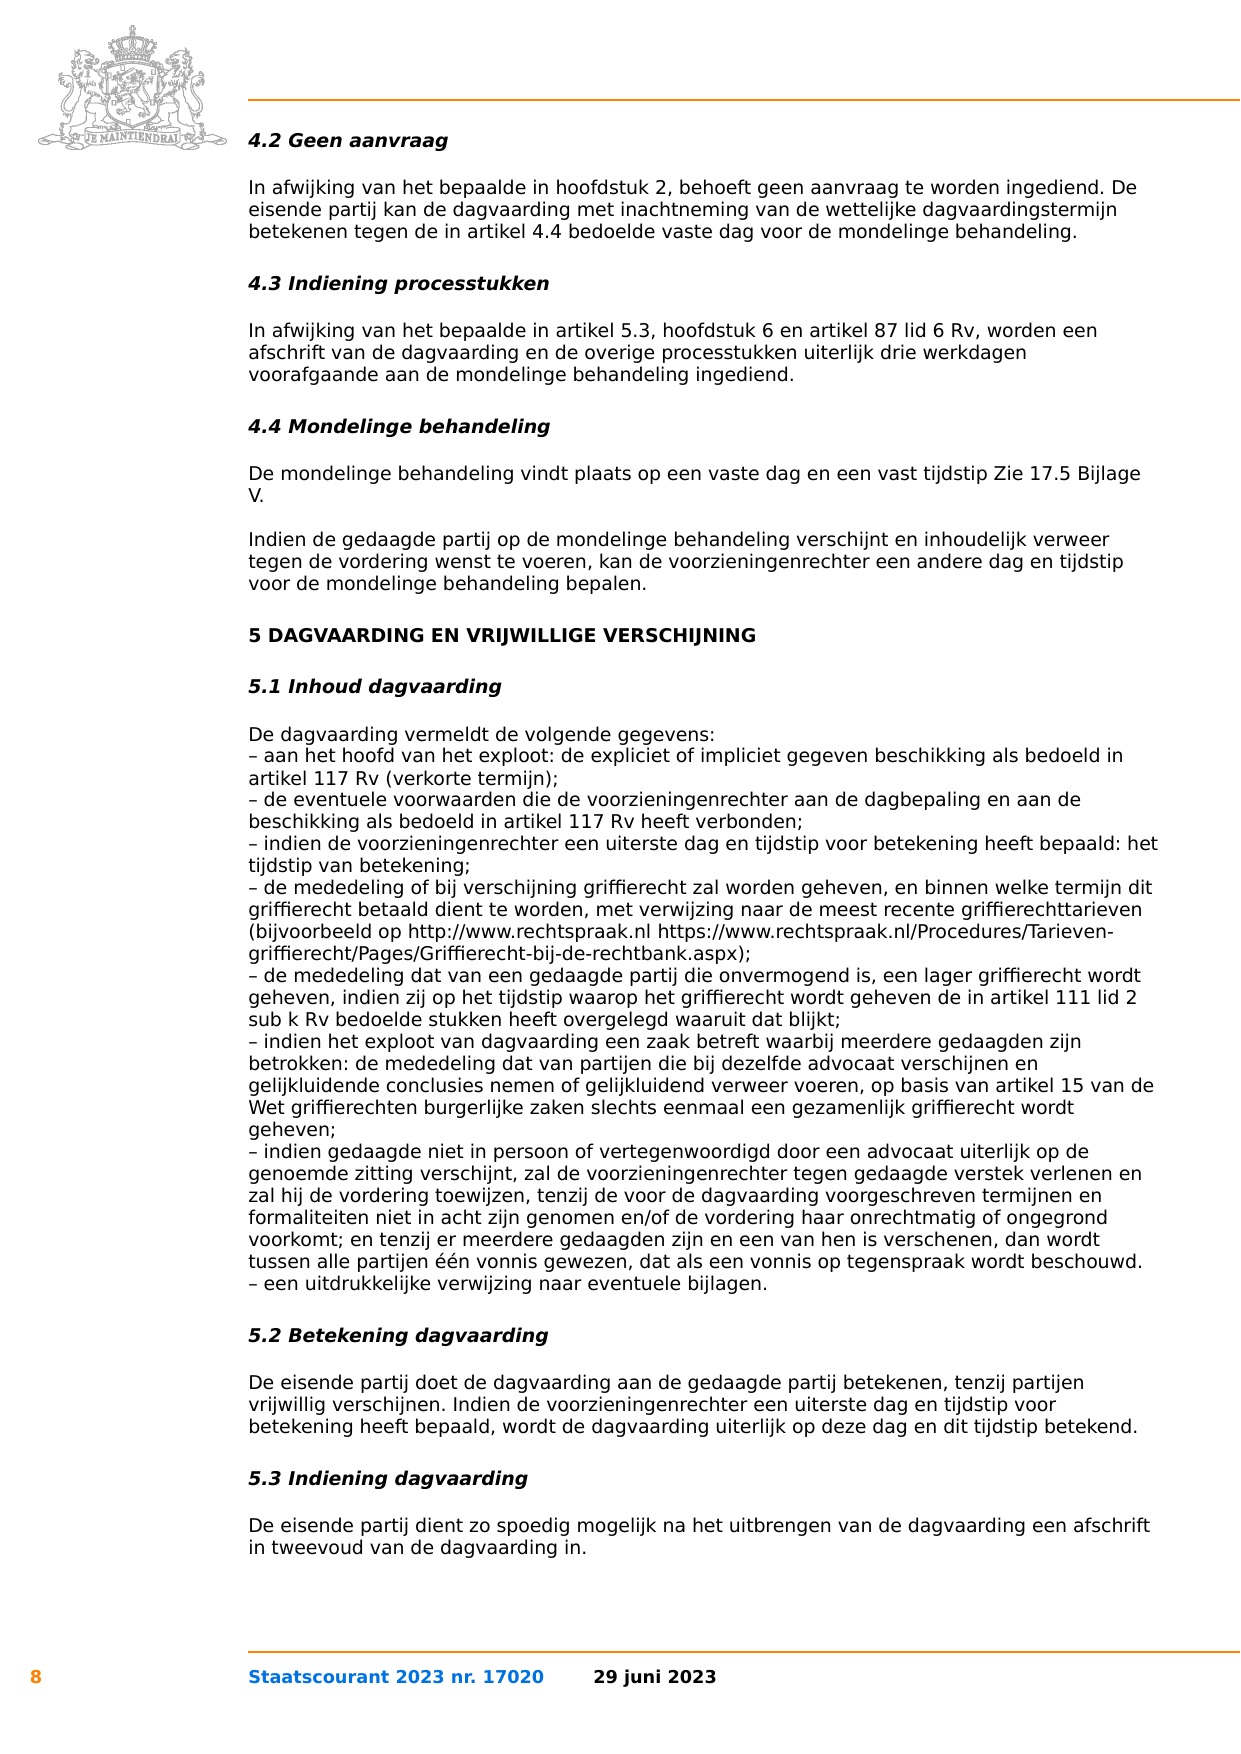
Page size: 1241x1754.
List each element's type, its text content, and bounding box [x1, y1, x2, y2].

text In afwijking van het bepaalde in hoofdstuk 2, behoeft geen aanvraag te worden ingediend. De eisende partij kan de dagvaarding met inachtneming van de wettelijke dagvaardingstermijn betekenen tegen de in artikel 4.4 bedoelde vaste dag voor de mondelinge behandeling. [248, 177, 1163, 243]
subtitle 4.2 Geen aanvraag [248, 130, 1163, 152]
subtitle 5.3 Indiening dagvaarding [248, 1468, 1163, 1490]
text – aan het hoofd van het exploot: de expliciet of impliciet gegeven beschikking als bedoeld in artikel 117 Rv (verkorte termijn); [248, 745, 1163, 789]
text In afwijking van het bepaalde in artikel 5.3, hoofdstuk 6 en artikel 87 lid 6 Rv, worden een afschrift van de dagvaarding en de overige processtukken uiterlijk drie werkdagen voorafgaande aan de mondelinge behandeling ingediend. [248, 320, 1163, 386]
text – de mededeling dat van een gedaagde partij die onvermogend is, een lager griffierecht wordt geheven, indien zij op het tijdstip waarop het griffierecht wordt geheven de in artikel 111 lid 2 sub k Rv bedoelde stukken heeft overgelegd waaruit dat blijkt; [248, 965, 1163, 1031]
text De mondelinge behandeling vindt plaats op een vaste dag en een vast tijdstip Zie 17.5 Bijlage V. [248, 463, 1163, 507]
subtitle 4.3 Indiening processtukken [248, 273, 1163, 295]
text – de eventuele voorwaarden die de voorzieningenrechter aan de dagbepaling en aan de beschikking als bedoeld in artikel 117 Rv heeft verbonden; [248, 789, 1163, 833]
text – indien gedaagde niet in persoon of vertegenwoordigd door een advocaat uiterlijk op de genoemde zitting verschijnt, zal de voorzieningenrechter tegen gedaagde verstek verlenen en zal hij de vordering toewijzen, tenzij de voor de dagvaarding voorgeschreven termijnen en formaliteiten niet in acht zijn genomen en/of de vordering haar onrechtmatig of ongegrond voorkomt; en tenzij er meerdere gedaagden zijn en een van hen is verschenen, dan wordt tussen alle partijen één vonnis gewezen, dat als een vonnis op tegenspraak wordt beschouwd. [248, 1141, 1163, 1273]
picture [38, 25, 227, 150]
text – een uitdrukkelijke verwijzing naar eventuele bijlagen. [248, 1273, 1163, 1295]
text De eisende partij doet de dagvaarding aan de gedaagde partij betekenen, tenzij partijen vrijwillig verschijnen. Indien de voorzieningenrechter een uiterste dag en tijdstip voor betekening heeft bepaald, wordt de dagvaarding uiterlijk op deze dag en dit tijdstip betekend. [248, 1372, 1163, 1438]
subtitle 5 DAGVAARDING EN VRIJWILLIGE VERSCHIJNING [248, 624, 1163, 646]
subtitle 4.4 Mondelinge behandeling [248, 416, 1163, 438]
text – de mededeling of bij verschijning griffierecht zal worden geheven, en binnen welke termijn dit griffierecht betaald dient te worden, met verwijzing naar de meest recente griffierechttarieven (bijvoorbeeld op http://www.rechtspraak.nl https://www.rechtspraak.nl/Procedures/Tarieven-griffierecht/Pages/Griffierecht-bij-de-rechtbank.aspx); [248, 877, 1163, 965]
text – indien het exploot van dagvaarding een zaak betreft waarbij meerdere gedaagden zijn betrokken: de mededeling dat van partijen die bij dezelfde advocaat verschijnen en gelijkluidende conclusies nemen of gelijkluidend verweer voeren, op basis van artikel 15 van de Wet griffierechten burgerlijke zaken slechts eenmaal een gezamenlijk griffierecht wordt geheven; [248, 1031, 1163, 1141]
subtitle 5.1 Inhoud dagvaarding [248, 676, 1163, 698]
text De eisende partij dient zo spoedig mogelijk na het uitbrengen van de dagvaarding een afschrift in tweevoud van de dagvaarding in. [248, 1515, 1163, 1559]
subtitle 5.2 Betekening dagvaarding [248, 1325, 1163, 1347]
text – indien de voorzieningenrechter een uiterste dag en tijdstip voor betekening heeft bepaald: het tijdstip van betekening; [248, 833, 1163, 877]
text Indien de gedaagde partij op de mondelinge behandeling verschijnt en inhoudelijk verweer tegen de vordering wenst te voeren, kan de voorzieningenrechter een andere dag en tijdstip voor de mondelinge behandeling bepalen. [248, 528, 1163, 594]
text De dagvaarding vermeldt de volgende gegevens: [248, 723, 1163, 745]
